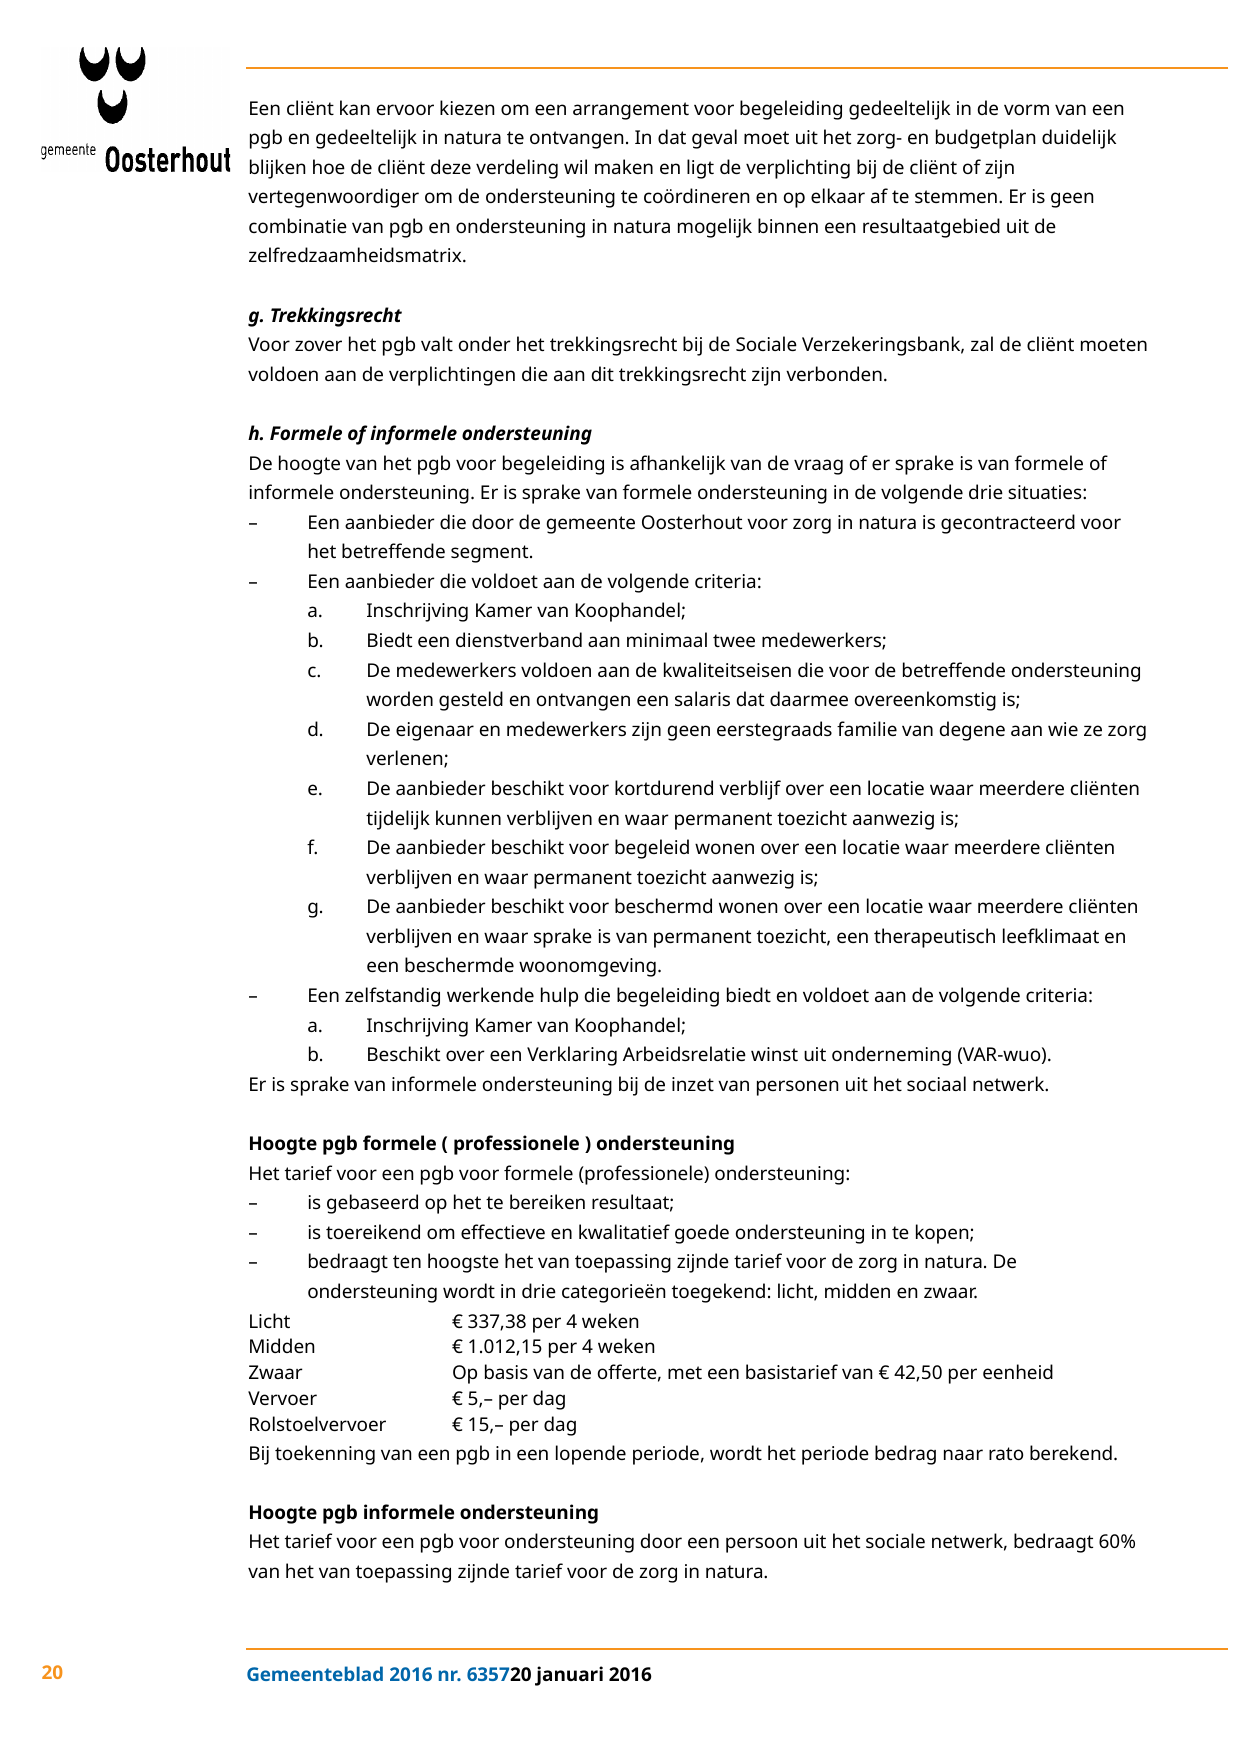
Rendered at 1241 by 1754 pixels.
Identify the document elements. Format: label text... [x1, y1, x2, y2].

picture [41, 47, 231, 172]
text De hoogte van het pgb voor begeleiding is afhankelijk van de vraag of er sprake is van formele of informele ondersteuning. Er is sprake van formele ondersteuning in de volgende drie situaties: [248, 450, 1152, 505]
text Bij toekenning van een pgb in een lopende periode, wordt het periode bedrag naar rato berekend. [248, 1440, 1152, 1465]
text Het tarief voor een pgb voor ondersteuning door een persoon uit het sociale netwerk, bedraagt 60% van het van toepassing zijnde tarief voor de zorg in natura. [248, 1528, 1152, 1584]
table_cell Rolstoelvervoer [248, 1411, 452, 1436]
list Inschrijving Kamer van Koophandel; [307, 598, 1152, 623]
list Inschrijving Kamer van Koophandel; [307, 1012, 1152, 1038]
list Een zelfstandig werkende hulp die begeleiding biedt en voldoet aan de volgende criteria: [248, 982, 1152, 1008]
text g. Trekkingsrecht [248, 302, 1152, 328]
text h. Formele of informele ondersteuning [248, 420, 1152, 446]
table_cell Zwaar [248, 1359, 452, 1385]
list De medewerkers voldoen aan de kwaliteitseisen die voor de betreffende ondersteuning worden gesteld en ontvangen een salaris dat daarmee overeenkomstig is; [307, 657, 1152, 712]
list bedraagt ten hoogste het van toepassing zijnde tarief voor de zorg in natura. De ondersteuning wordt in drie categorieën toegekend: licht, midden en zwaar. [248, 1248, 1152, 1304]
list Een aanbieder die door de gemeente Oosterhout voor zorg in natura is gecontracteerd voor het betreffende segment. [248, 509, 1152, 564]
table_cell € 15,– per dag [452, 1411, 1152, 1436]
list Beschikt over een Verklaring Arbeidsrelatie winst uit onderneming (VAR-wuo). [307, 1041, 1152, 1067]
table_header Licht [248, 1308, 452, 1333]
table_cell € 5,– per dag [452, 1385, 1152, 1411]
text Hoogte pgb formele ( professionele ) ondersteuning [248, 1130, 1152, 1156]
list is toereikend om effectieve en kwalitatief goede ondersteuning in te kopen; [248, 1219, 1152, 1245]
text Er is sprake van informele ondersteuning bij de inzet van personen uit het sociaal netwerk. [248, 1071, 1152, 1097]
table_cell € 1.012,15 per 4 weken [452, 1334, 1152, 1359]
text Het tarief voor een pgb voor formele (professionele) ondersteuning: [248, 1160, 1152, 1186]
list De aanbieder beschikt voor beschermd wonen over een locatie waar meerdere cliënten verblijven en waar sprake is van permanent toezicht, een therapeutisch leefklimaat en een beschermde woonomgeving. [307, 893, 1152, 978]
list Een aanbieder die voldoet aan de volgende criteria: [248, 568, 1152, 594]
table_cell Vervoer [248, 1385, 452, 1411]
text Een cliënt kan ervoor kiezen om een arrangement voor begeleiding gedeeltelijk in de vorm van een pgb en gedeeltelijk in natura te ontvangen. In dat geval moet uit het zorg- en budgetplan duidelijk blijken hoe de cliënt deze verdeling wil maken en ligt de verplichting bij de cliënt of zijn vertegenwoordiger om de ondersteuning te coördineren en op elkaar af te stemmen. Er is geen combinatie van pgb en ondersteuning in natura mogelijk binnen een resultaatgebied uit de zelfredzaamheidsmatrix. [248, 95, 1152, 268]
list Biedt een dienstverband aan minimaal twee medewerkers; [307, 627, 1152, 653]
table_cell Midden [248, 1334, 452, 1359]
table_header € 337,38 per 4 weken [452, 1308, 1152, 1333]
list De aanbieder beschikt voor begeleid wonen over een locatie waar meerdere cliënten verblijven en waar permanent toezicht aanwezig is; [307, 834, 1152, 890]
list is gebaseerd op het te bereiken resultaat; [248, 1189, 1152, 1215]
table_cell Op basis van de offerte, met een basistarief van € 42,50 per eenheid [452, 1359, 1152, 1385]
text Voor zover het pgb valt onder het trekkingsrecht bij de Sociale Verzekeringsbank, zal de cliënt moeten voldoen aan de verplichtingen die aan dit trekkingsrecht zijn verbonden. [248, 331, 1152, 387]
text Hoogte pgb informele ondersteuning [248, 1499, 1152, 1524]
list De eigenaar en medewerkers zijn geen eerstegraads familie van degene aan wie ze zorg verlenen; [307, 716, 1152, 771]
list De aanbieder beschikt voor kortdurend verblijf over een locatie waar meerdere cliënten tijdelijk kunnen verblijven en waar permanent toezicht aanwezig is; [307, 775, 1152, 831]
